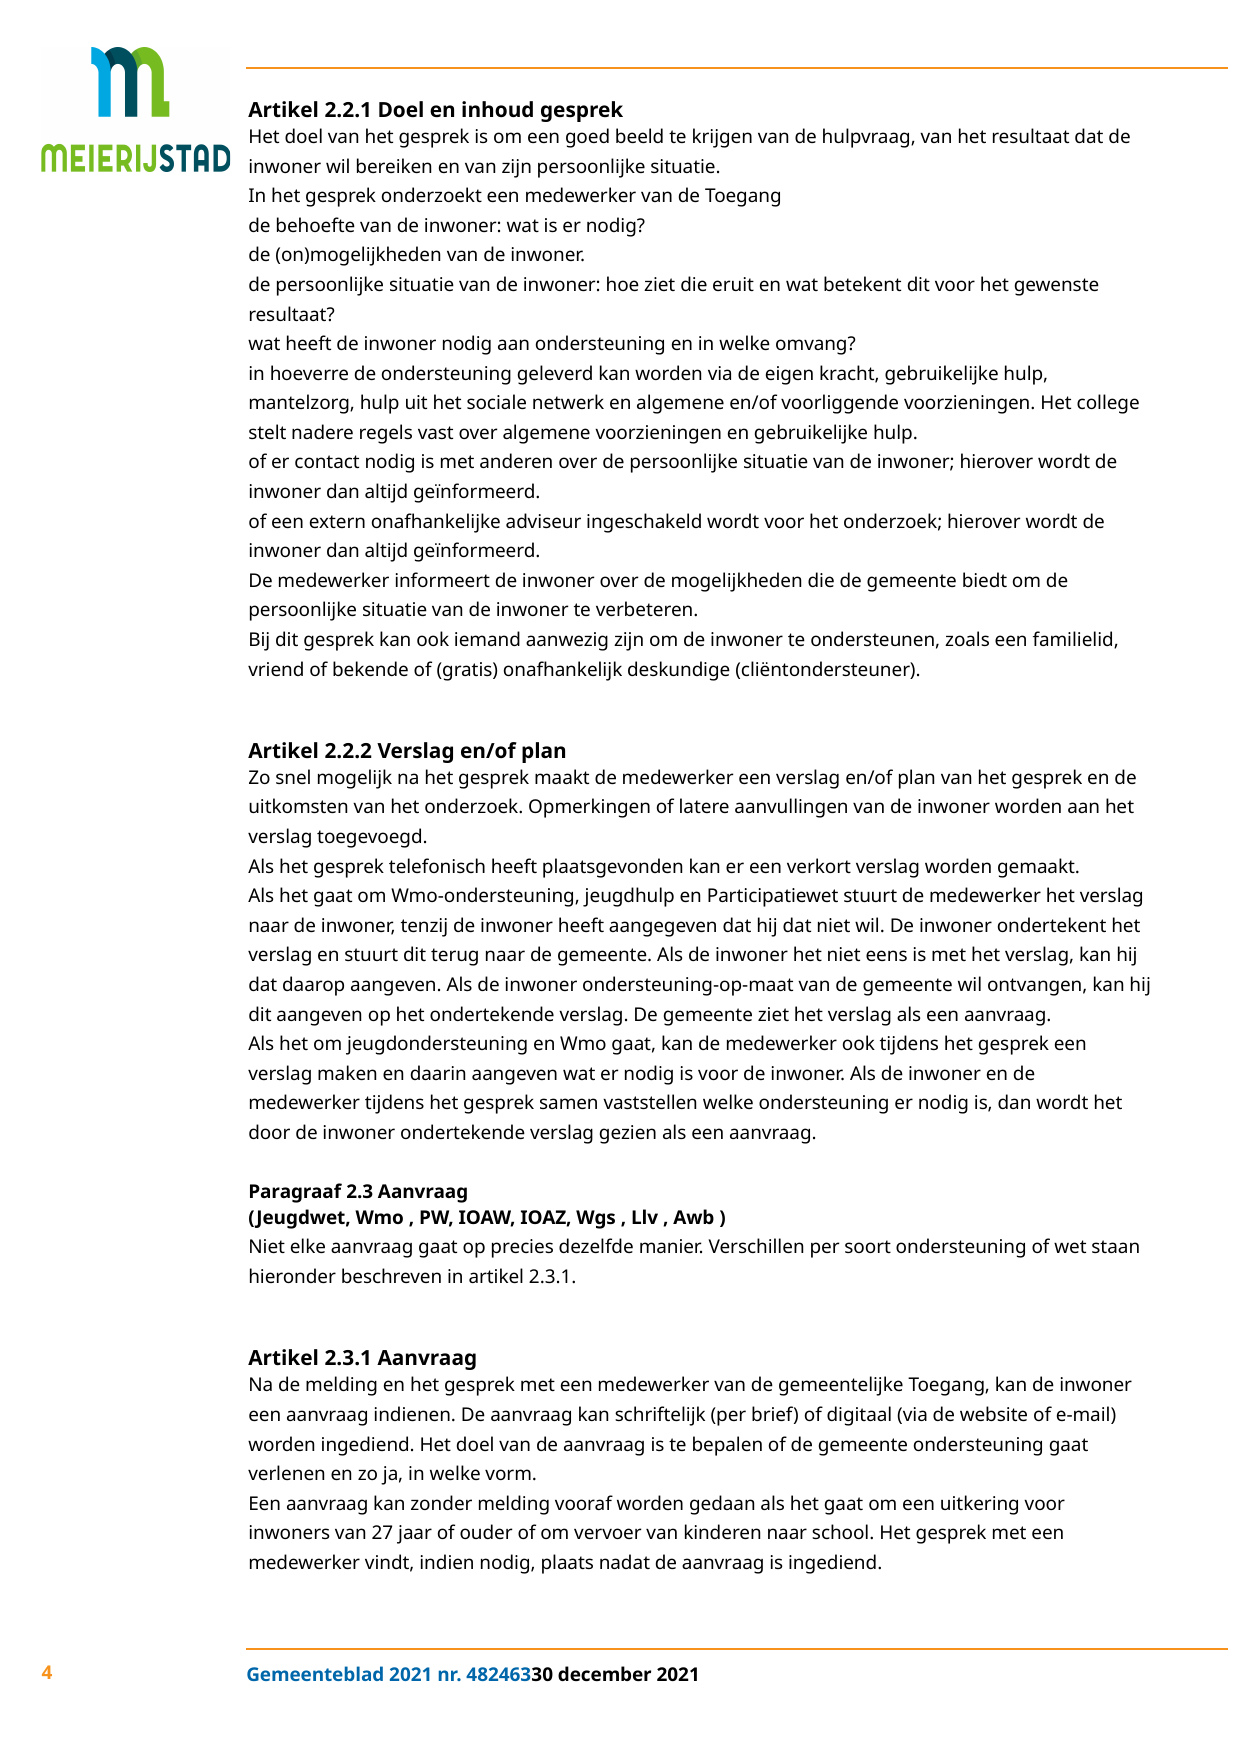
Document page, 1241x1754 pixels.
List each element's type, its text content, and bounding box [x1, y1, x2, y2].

text Artikel 2.2.1 Doel en inhoud gesprek [248, 95, 1152, 123]
text Na de melding en het gesprek met een medewerker van de gemeentelijke Toegang, kan de inwoner een aanvraag indienen. De aanvraag kan schriftelijk (per brief) of digitaal (via de website of e-mail) worden ingediend. Het doel van de aanvraag is te bepalen of de gemeente ondersteuning gaat verlenen en zo ja, in welke vorm. [248, 1372, 1152, 1486]
text of er contact nodig is met anderen over de persoonlijke situatie van de inwoner; hierover wordt de inwoner dan altijd geïnformeerd. [248, 449, 1152, 504]
text of een extern onafhankelijke adviseur ingeschakeld wordt voor het onderzoek; hierover wordt de inwoner dan altijd geïnformeerd. [248, 508, 1152, 563]
text wat heeft de inwoner nodig aan ondersteuning en in welke omvang? [248, 330, 1152, 356]
text (Jeugdwet, Wmo , PW, IOAW, IOAZ, Wgs , Llv , Awb ) [248, 1204, 1152, 1230]
text de behoefte van de inwoner: wat is er nodig? [248, 212, 1152, 238]
text Artikel 2.2.2 Verslag en/of plan [248, 736, 1152, 764]
text Artikel 2.3.1 Aanvraag [248, 1343, 1152, 1372]
text Een aanvraag kan zonder melding vooraf worden gedaan als het gaat om een uitkering voor inwoners van 27 jaar of ouder of om vervoer van kinderen naar school. Het gesprek met een medewerker vindt, indien nodig, plaats nadat de aanvraag is ingediend. [248, 1490, 1152, 1575]
text Als het om jeugdondersteuning en Wmo gaat, kan de medewerker ook tijdens het gesprek een verslag maken en daarin aangeven wat er nodig is voor de inwoner. Als de inwoner en de medewerker tijdens het gesprek samen vaststellen welke ondersteuning er nodig is, dan wordt het door de inwoner ondertekende verslag gezien als een aanvraag. [248, 1030, 1152, 1145]
text Het doel van het gesprek is om een goed beeld te krijgen van de hulpvraag, van het resultaat dat de inwoner wil bereiken en van zijn persoonlijke situatie. [248, 123, 1152, 178]
text Als het gaat om Wmo-ondersteuning, jeugdhulp en Participatiewet stuurt de medewerker het verslag naar de inwoner, tenzij de inwoner heeft aangegeven dat hij dat niet wil. De inwoner ondertekent het verslag en stuurt dit terug naar de gemeente. Als de inwoner het niet eens is met het verslag, kan hij dat daarop aangeven. Als de inwoner ondersteuning-op-maat van de gemeente wil ontvangen, kan hij dit aangeven op het ondertekende verslag. De gemeente ziet het verslag als een aanvraag. [248, 882, 1152, 1027]
text Paragraaf 2.3 Aanvraag [248, 1178, 1152, 1204]
text Niet elke aanvraag gaat op precies dezelfde manier. Verschillen per soort ondersteuning of wet staan hieronder beschreven in artikel 2.3.1. [248, 1234, 1152, 1289]
text Zo snel mogelijk na het gesprek maakt de medewerker een verslag en/of plan van het gesprek en de uitkomsten van het onderzoek. Opmerkingen of latere aanvullingen van de inwoner worden aan het verslag toegevoegd. [248, 764, 1152, 849]
text De medewerker informeert de inwoner over de mogelijkheden die de gemeente biedt om de persoonlijke situatie van de inwoner te verbeteren. [248, 567, 1152, 622]
text de (on)mogelijkheden van de inwoner. [248, 242, 1152, 267]
text de persoonlijke situatie van de inwoner: hoe ziet die eruit en wat betekent dit voor het gewenste resultaat? [248, 271, 1152, 326]
picture [41, 47, 231, 172]
text Bij dit gesprek kan ook iemand aanwezig zijn om de inwoner te ondersteunen, zoals een familielid, vriend of bekende of (gratis) onafhankelijk deskundige (cliëntondersteuner). [248, 626, 1152, 681]
text Als het gesprek telefonisch heeft plaatsgevonden kan er een verkort verslag worden gemaakt. [248, 853, 1152, 879]
text In het gesprek onderzoekt een medewerker van de Toegang [248, 182, 1152, 208]
text in hoeverre de ondersteuning geleverd kan worden via de eigen kracht, gebruikelijke hulp, mantelzorg, hulp uit het sociale netwerk en algemene en/of voorliggende voorzieningen. Het college stelt nadere regels vast over algemene voorzieningen en gebruikelijke hulp. [248, 360, 1152, 445]
